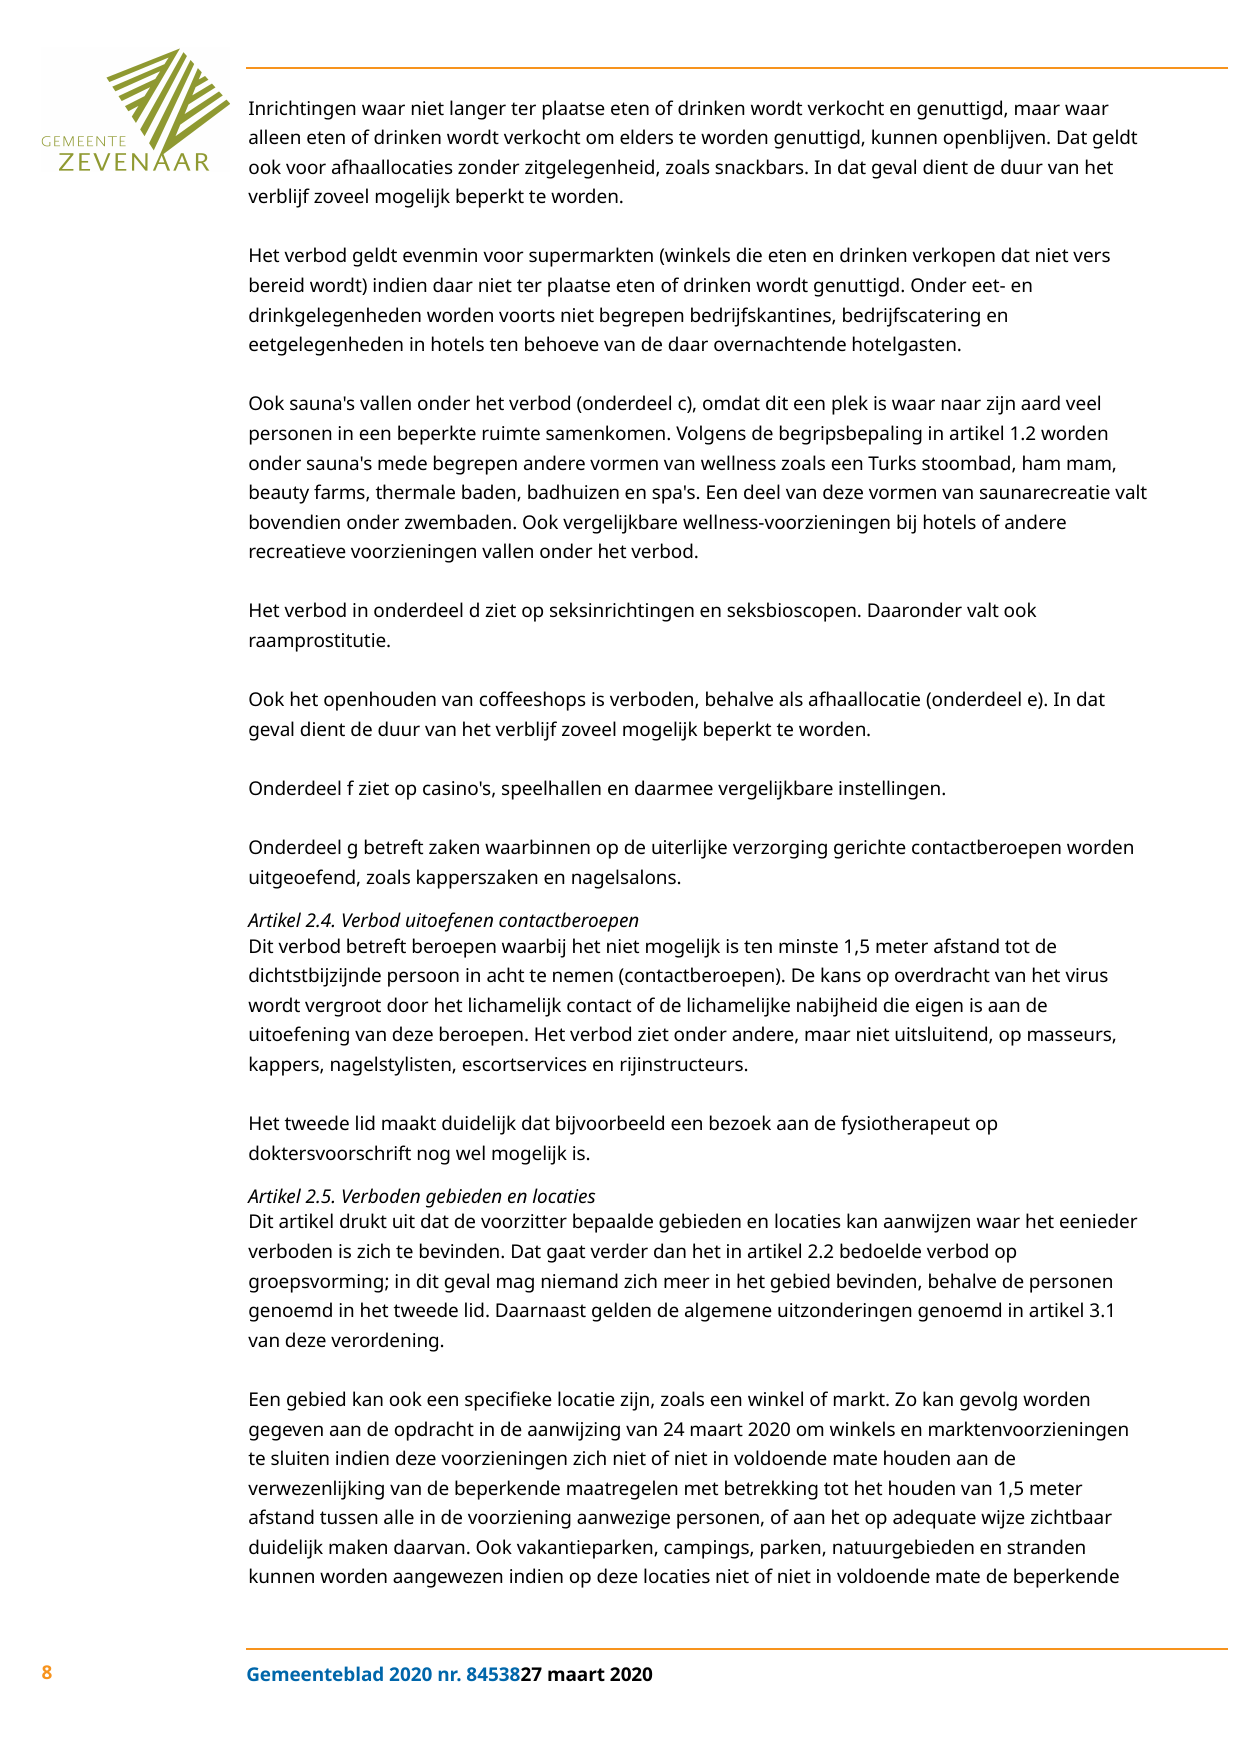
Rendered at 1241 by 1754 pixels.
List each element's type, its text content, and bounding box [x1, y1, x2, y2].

text Onderdeel f ziet op casino's, speelhallen en daarmee vergelijkbare instellingen. [248, 775, 1152, 801]
picture [41, 47, 231, 172]
text Ook sauna's vallen onder het verbod (onderdeel c), omdat dit een plek is waar naar zijn aard veel personen in een beperkte ruimte samenkomen. Volgens de begripsbepaling in artikel 1.2 worden onder sauna's mede begrepen andere vormen van wellness zoals een Turks stoombad, ham mam, beauty farms, thermale baden, badhuizen en spa's. Een deel van deze vormen van saunarecreatie valt bovendien onder zwembaden. Ook vergelijkbare wellness-voorzieningen bij hotels of andere recreatieve voorzieningen vallen onder het verbod. [248, 391, 1152, 564]
text Onderdeel g betreft zaken waarbinnen op de uiterlijke verzorging gerichte contactberoepen worden uitgeoefend, zoals kapperszaken en nagelsalons. [248, 834, 1152, 890]
text Dit artikel drukt uit dat de voorzitter bepaalde gebieden en locaties kan aanwijzen waar het eenieder verboden is zich te bevinden. Dat gaat verder dan het in artikel 2.2 bedoelde verbod op groepsvorming; in dit geval mag niemand zich meer in het gebied bevinden, behalve de personen genoemd in het tweede lid. Daarnaast gelden de algemene uitzonderingen genoemd in artikel 3.1 van deze verordening. [248, 1209, 1152, 1353]
text Het verbod geldt evenmin voor supermarkten (winkels die eten en drinken verkopen dat niet vers bereid wordt) indien daar niet ter plaatse eten of drinken wordt genuttigd. Onder eet- en drinkgelegenheden worden voorts niet begrepen bedrijfskantines, bedrijfscatering en eetgelegenheden in hotels ten behoeve van de daar overnachtende hotelgasten. [248, 243, 1152, 357]
text Artikel 2.5. Verboden gebieden en locaties [248, 1183, 1152, 1209]
text Inrichtingen waar niet langer ter plaatse eten of drinken wordt verkocht en genuttigd, maar waar alleen eten of drinken wordt verkocht om elders te worden genuttigd, kunnen openblijven. Dat geldt ook voor afhaallocaties zonder zitgelegenheid, zoals snackbars. In dat geval dient de duur van het verblijf zoveel mogelijk beperkt te worden. [248, 95, 1152, 209]
text Artikel 2.4. Verbod uitoefenen contactberoepen [248, 907, 1152, 933]
text Dit verbod betreft beroepen waarbij het niet mogelijk is ten minste 1,5 meter afstand tot de dichtstbijzijnde persoon in acht te nemen (contactberoepen). De kans op overdracht van het virus wordt vergroot door het lichamelijk contact of de lichamelijke nabijheid die eigen is aan de uitoefening van deze beroepen. Het verbod ziet onder andere, maar niet uitsluitend, op masseurs, kappers, nagelstylisten, escortservices en rijinstructeurs. [248, 933, 1152, 1077]
text Het verbod in onderdeel d ziet op seksinrichtingen en seksbioscopen. Daaronder valt ook raamprostitutie. [248, 598, 1152, 653]
text Ook het openhouden van coffeeshops is verboden, behalve als afhaallocatie (onderdeel e). In dat geval dient de duur van het verblijf zoveel mogelijk beperkt te worden. [248, 686, 1152, 742]
text Een gebied kan ook een specifieke locatie zijn, zoals een winkel of markt. Zo kan gevolg worden gegeven aan de opdracht in de aanwijzing van 24 maart 2020 om winkels en marktenvoorzieningen te sluiten indien deze voorzieningen zich niet of niet in voldoende mate houden aan de verwezenlijking van de beperkende maatregelen met betrekking tot het houden van 1,5 meter afstand tussen alle in de voorziening aanwezige personen, of aan het op adequate wijze zichtbaar duidelijk maken daarvan. Ook vakantieparken, campings, parken, natuurgebieden en stranden kunnen worden aangewezen indien op deze locaties niet of niet in voldoende mate de beperkende [248, 1386, 1152, 1589]
text Het tweede lid maakt duidelijk dat bijvoorbeeld een bezoek aan de fysiotherapeut op doktersvoorschrift nog wel mogelijk is. [248, 1110, 1152, 1166]
